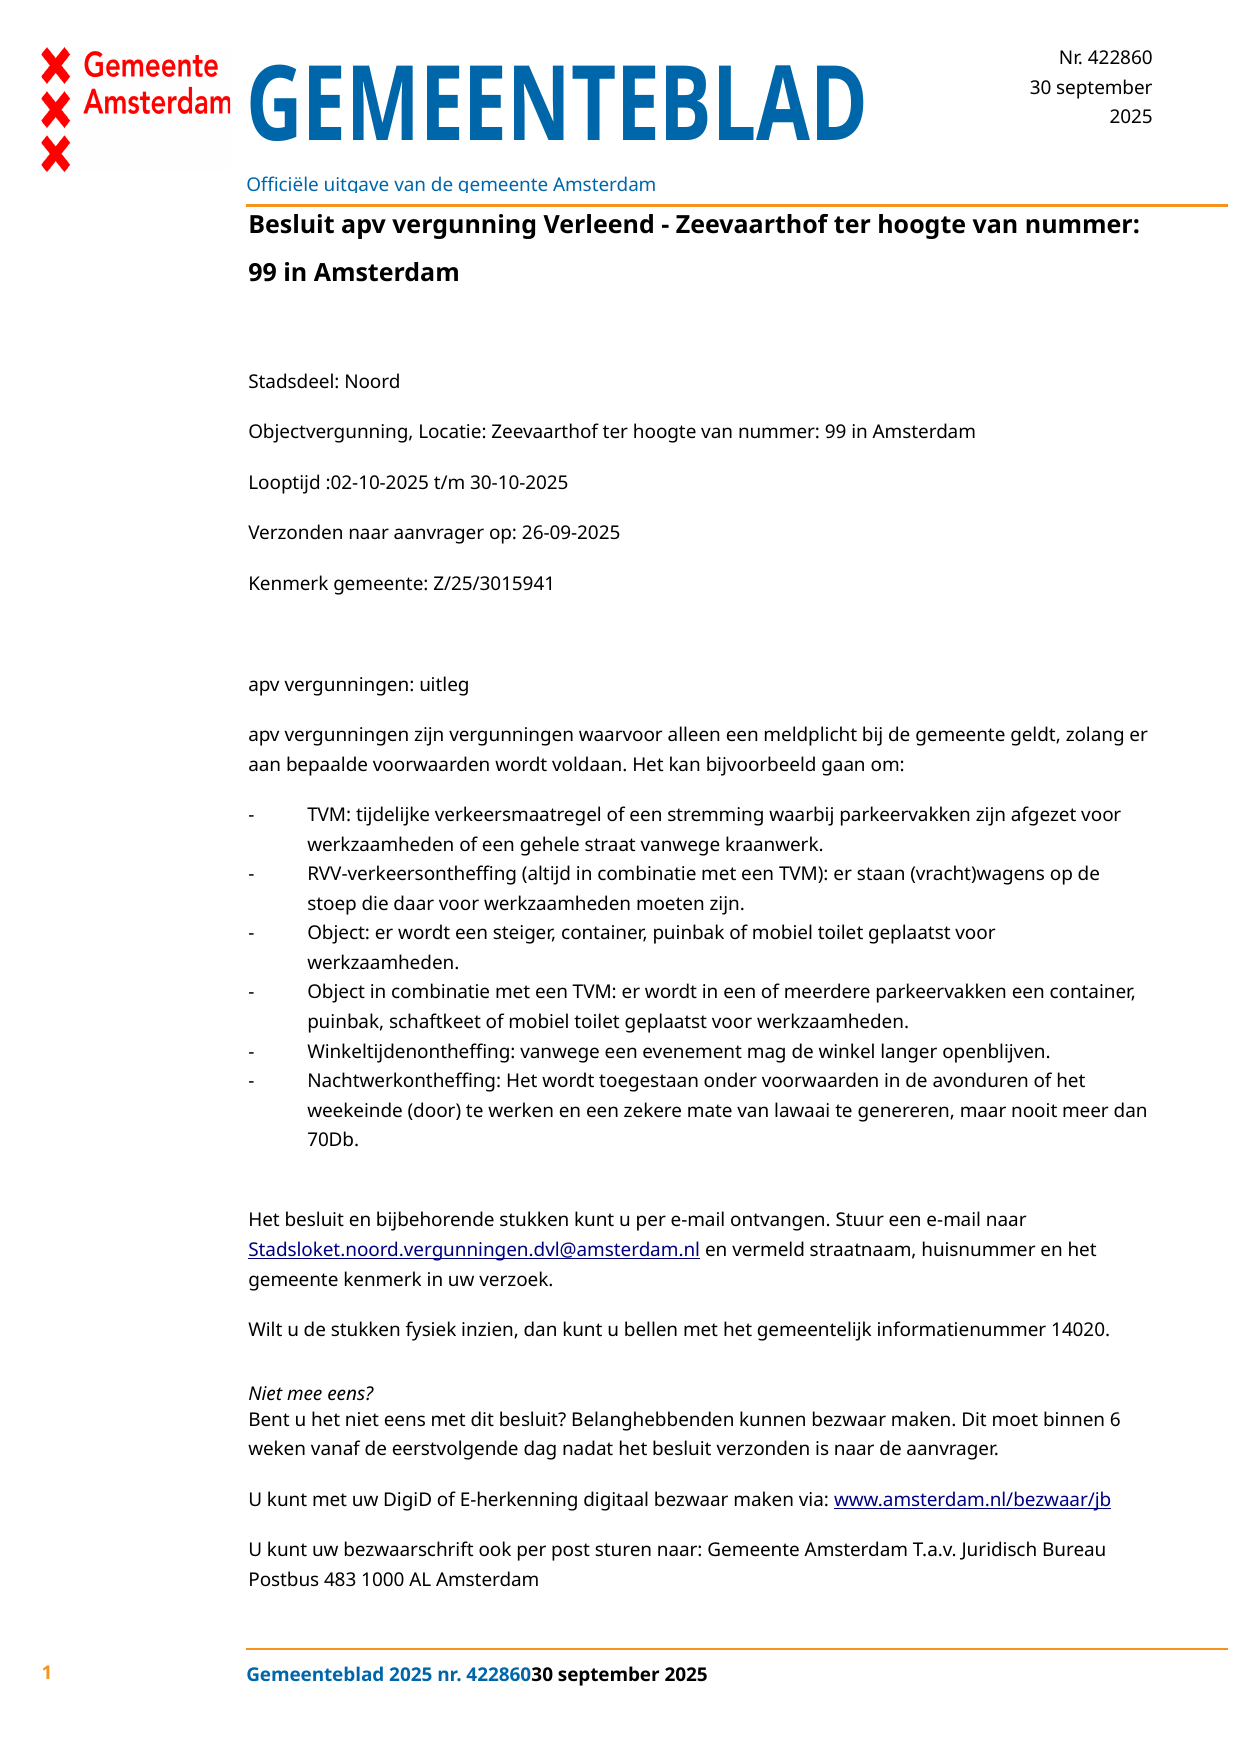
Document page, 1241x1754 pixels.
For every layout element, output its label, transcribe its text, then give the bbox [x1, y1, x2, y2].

list TVM: tijdelijke verkeersmaatregel of een stremming waarbij parkeervakken zijn afgezet voor werkzaamheden of een gehele straat vanwege kraanwerk. [248, 801, 1152, 857]
list Object in combinatie met een TVM: er wordt in een of meerdere parkeervakken een container, puinbak, schaftkeet of mobiel toilet geplaatst voor werkzaamheden. [248, 979, 1152, 1034]
text Stadsdeel: Noord [248, 368, 1152, 394]
text apv vergunningen zijn vergunningen waarvoor alleen een meldplicht bij de gemeente geldt, zolang er aan bepaalde voorwaarden wordt voldaan. Het kan bijvoorbeeld gaan om: [248, 721, 1152, 777]
text apv vergunningen: uitleg [248, 671, 1152, 697]
text Bent u het niet eens met dit besluit? Belanghebbenden kunnen bezwaar maken. Dit moet binnen 6 weken vanaf de eerstvolgende dag nadat het besluit verzonden is naar de aanvrager. [248, 1406, 1152, 1461]
text Verzonden naar aanvrager op: 26-09-2025 [248, 519, 1152, 545]
text U kunt uw bezwaarschrift ook per post sturen naar: Gemeente Amsterdam T.a.v. Juridisch Bureau Postbus 483 1000 AL Amsterdam [248, 1536, 1152, 1592]
text Objectvergunning, Locatie: Zeevaarthof ter hoogte van nummer: 99 in Amsterdam [248, 419, 1152, 444]
text U kunt met uw DigiD of E-herkenning digitaal bezwaar maken via: www.amsterdam.nl/bezwaar/jb [248, 1486, 1152, 1512]
text Wilt u de stukken fysiek inzien, dan kunt u bellen met het gemeentelijk informatienummer 14020. [248, 1316, 1152, 1342]
text Besluit apv vergunning Verleend - Zeevaarthof ter hoogte van nummer: 99 in Amsterdam [248, 207, 1152, 288]
text Het besluit en bijbehorende stukken kunt u per e-mail ontvangen. Stuur een e-mail naar Stadsloket.noord.vergunningen.dvl@amsterdam.nl en vermeld straatnaam, huisnummer en het gemeente kenmerk in uw verzoek. [248, 1207, 1152, 1292]
text Kenmerk gemeente: Z/25/3015941 [248, 570, 1152, 596]
picture [41, 47, 231, 172]
text Looptijd :02-10-2025 t/m 30-10-2025 [248, 469, 1152, 495]
list Nachtwerkontheffing: Het wordt toegestaan onder voorwaarden in de avonduren of het weekeinde (door) te werken en een zekere mate van lawaai te genereren, maar nooit meer dan 70Db. [248, 1067, 1152, 1152]
text Niet mee eens? [248, 1380, 1152, 1406]
list Object: er wordt een steiger, container, puinbak of mobiel toilet geplaatst voor werkzaamheden. [248, 919, 1152, 975]
list Winkeltijdenontheffing: vanwege een evenement mag de winkel langer openblijven. [248, 1038, 1152, 1064]
list RVV-verkeersontheffing (altijd in combinatie met een TVM): er staan (vracht)wagens op de stoep die daar voor werkzaamheden moeten zijn. [248, 860, 1152, 916]
